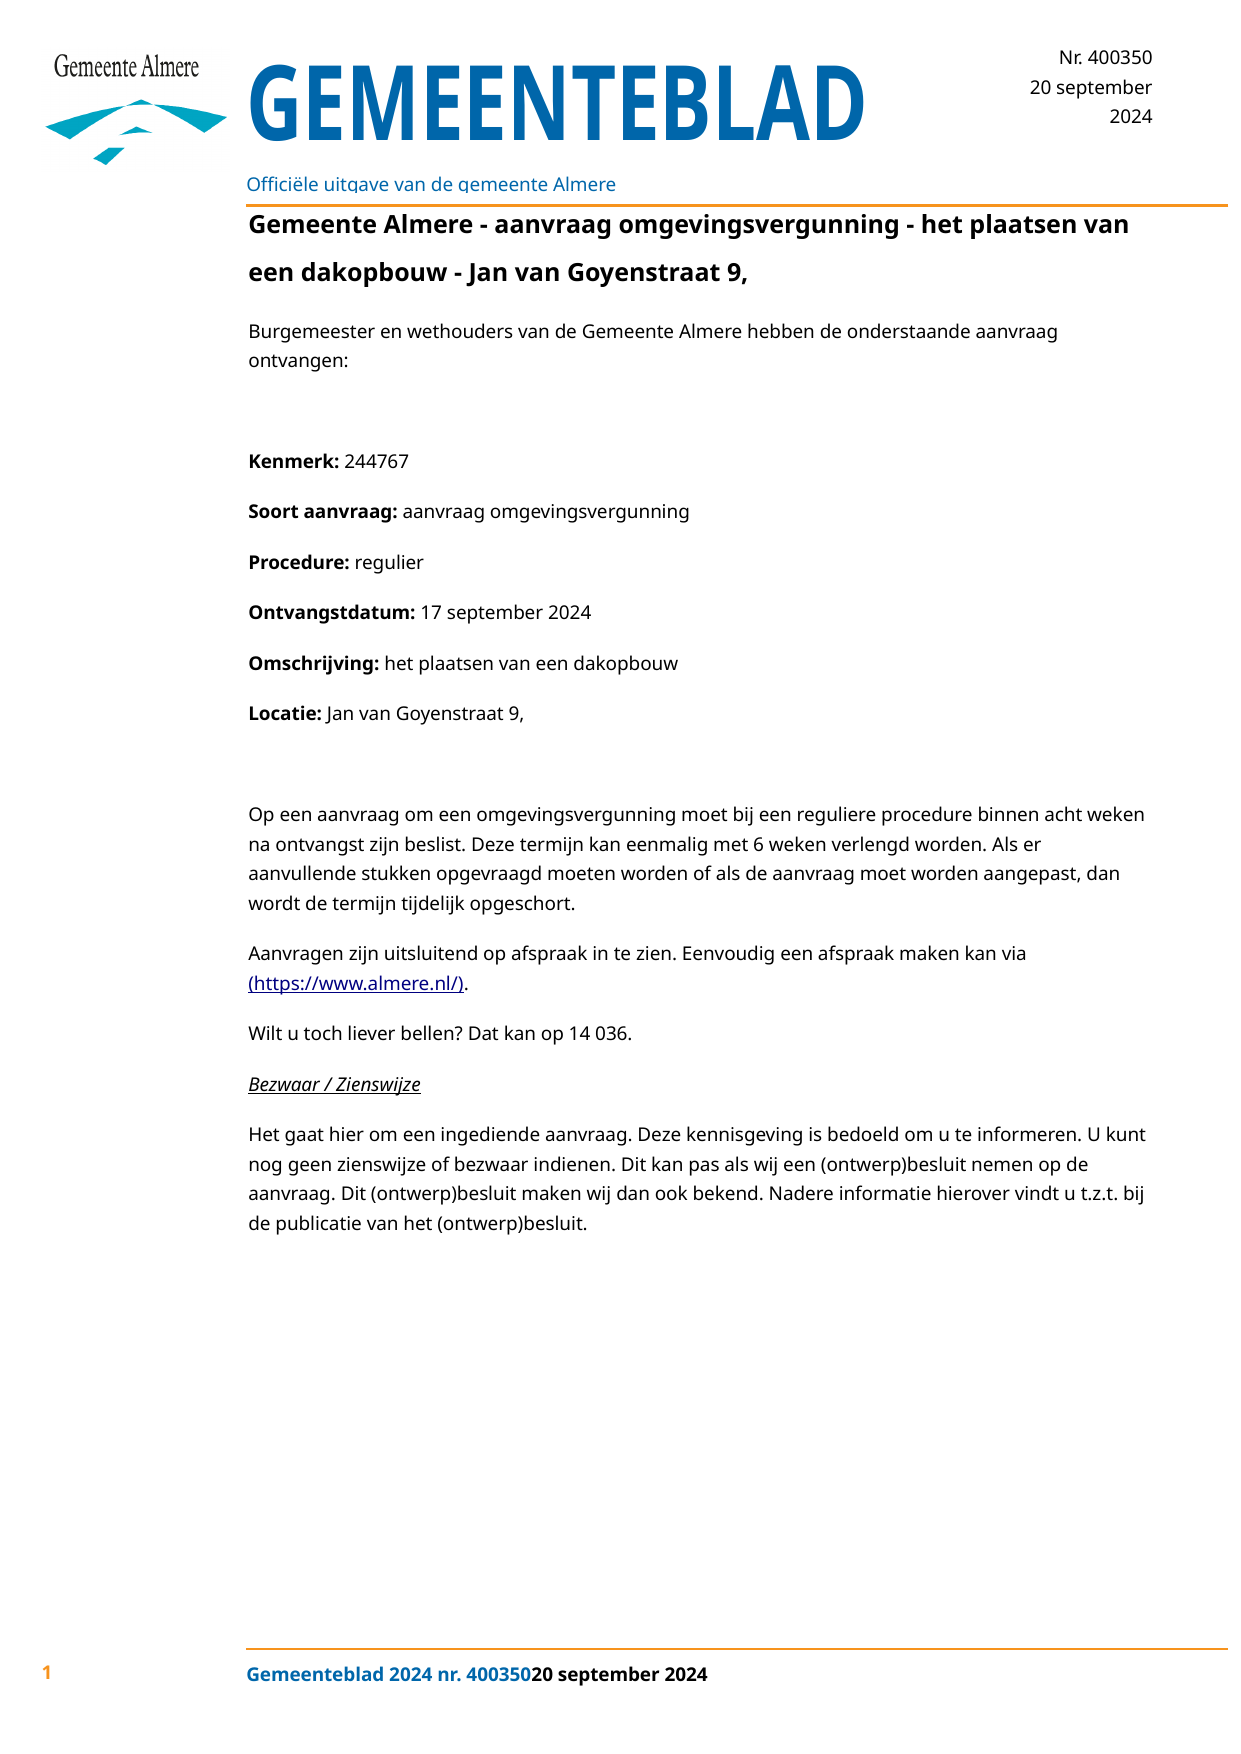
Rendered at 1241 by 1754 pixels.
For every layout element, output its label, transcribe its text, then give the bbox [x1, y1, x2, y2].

text Locatie: Jan van Goyenstraat 9, [248, 700, 1152, 726]
text Omschrijving: het plaatsen van een dakopbouw [248, 650, 1152, 676]
text Gemeente Almere - aanvraag omgevingsvergunning - het plaatsen van een dakopbouw - Jan van Goyenstraat 9, [248, 207, 1152, 288]
text Kenmerk: 244767 [248, 448, 1152, 474]
text Aanvragen zijn uitsluitend op afspraak in te zien. Eenvoudig een afspraak maken kan via (https://www.almere.nl/). [248, 940, 1152, 996]
text Procedure: regulier [248, 549, 1152, 575]
text Wilt u toch liever bellen? Dat kan op 14 036. [248, 1020, 1152, 1046]
text Soort aanvraag: aanvraag omgevingsvergunning [248, 499, 1152, 524]
picture [41, 47, 231, 172]
text Op een aanvraag om een omgevingsvergunning moet bij een reguliere procedure binnen acht weken na ontvangst zijn beslist. Deze termijn kan eenmalig met 6 weken verlengd worden. Als er aanvullende stukken opgevraagd moeten worden of als de aanvraag moet worden aangepast, dan wordt de termijn tijdelijk opgeschort. [248, 801, 1152, 916]
text Bezwaar / Zienswijze [248, 1071, 1152, 1097]
text Ontvangstdatum: 17 september 2024 [248, 599, 1152, 625]
text Burgemeester en wethouders van de Gemeente Almere hebben de onderstaande aanvraag ontvangen: [248, 318, 1152, 373]
text Het gaat hier om een ingediende aanvraag. Deze kennisgeving is bedoeld om u te informeren. U kunt nog geen zienswijze of bezwaar indienen. Dit kan pas als wij een (ontwerp)besluit nemen op de aanvraag. Dit (ontwerp)besluit maken wij dan ook bekend. Nadere informatie hierover vindt u t.z.t. bij de publicatie van het (ontwerp)besluit. [248, 1121, 1152, 1236]
